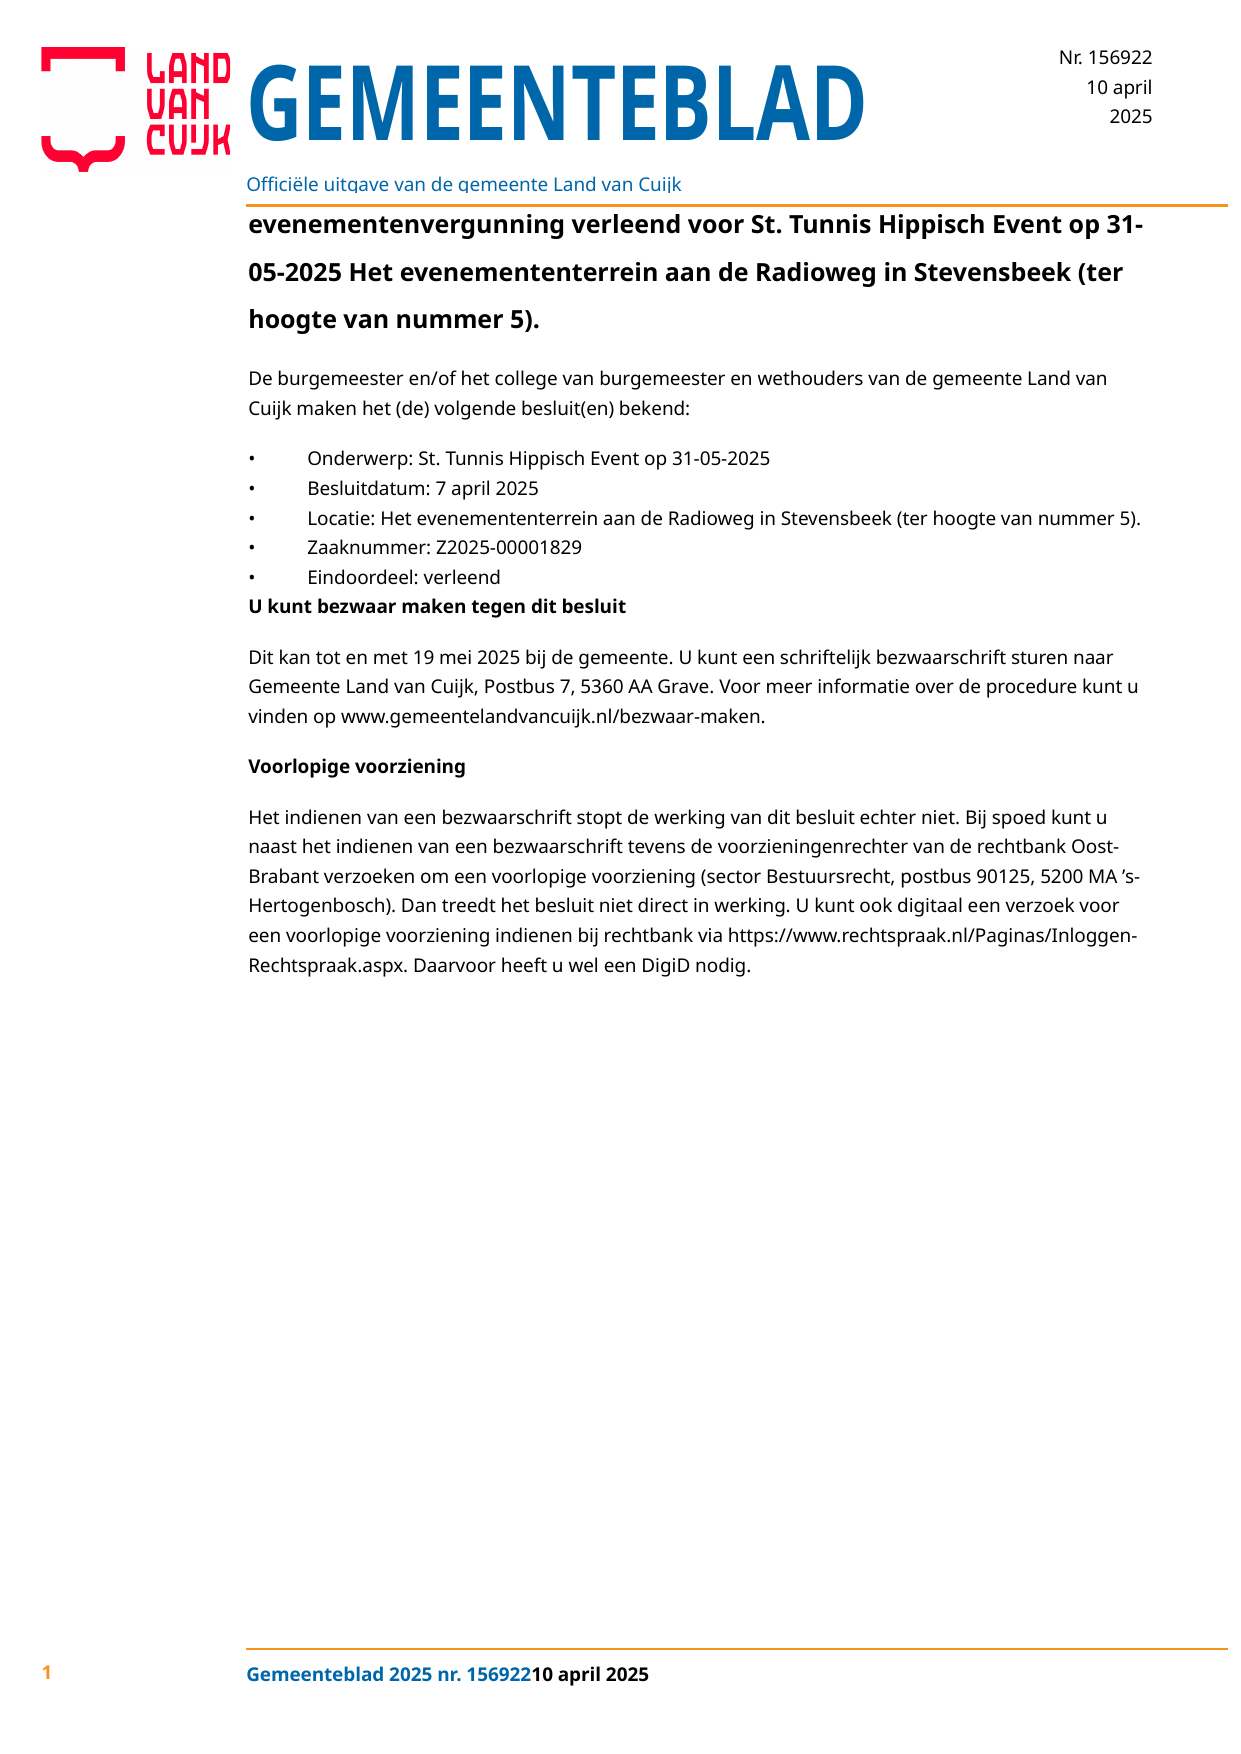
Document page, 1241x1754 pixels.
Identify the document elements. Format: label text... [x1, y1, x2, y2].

text Het indienen van een bezwaarschrift stopt de werking van dit besluit echter niet. Bij spoed kunt u naast het indienen van een bezwaarschrift tevens de voorzieningenrechter van de rechtbank Oost-Brabant verzoeken om een voorlopige voorziening (sector Bestuursrecht, postbus 90125, 5200 MA ’s-Hertogenbosch). Dan treedt het besluit niet direct in werking. U kunt ook digitaal een verzoek voor een voorlopige voorziening indienen bij rechtbank via https://www.rechtspraak.nl/Paginas/Inloggen-Rechtspraak.aspx. Daarvoor heeft u wel een DigiD nodig. [248, 804, 1152, 977]
text Dit kan tot en met 19 mei 2025 bij de gemeente. U kunt een schriftelijk bezwaarschrift sturen naar Gemeente Land van Cuijk, Postbus 7, 5360 AA Grave. Voor meer informatie over de procedure kunt u vinden op www.gemeentelandvancuijk.nl/bezwaar-maken. [248, 644, 1152, 729]
list Besluitdatum: 7 april 2025 [248, 475, 1152, 501]
text De burgemeester en/of het college van burgemeester en wethouders van de gemeente Land van Cuijk maken het (de) volgende besluit(en) bekend: [248, 366, 1152, 421]
text evenementenvergunning verleend voor St. Tunnis Hippisch Event op 31-05-2025 Het evenemententerrein aan de Radioweg in Stevensbeek (ter hoogte van nummer 5). [248, 207, 1152, 336]
list Onderwerp: St. Tunnis Hippisch Event op 31-05-2025 [248, 446, 1152, 471]
text U kunt bezwaar maken tegen dit besluit [248, 593, 1152, 619]
list Zaaknummer: Z2025-00001829 [248, 534, 1152, 560]
picture [41, 47, 231, 172]
text Voorlopige voorziening [248, 753, 1152, 779]
list Eindoordeel: verleend [248, 564, 1152, 589]
list Locatie: Het evenemententerrein aan de Radioweg in Stevensbeek (ter hoogte van nummer 5). [248, 505, 1152, 530]
